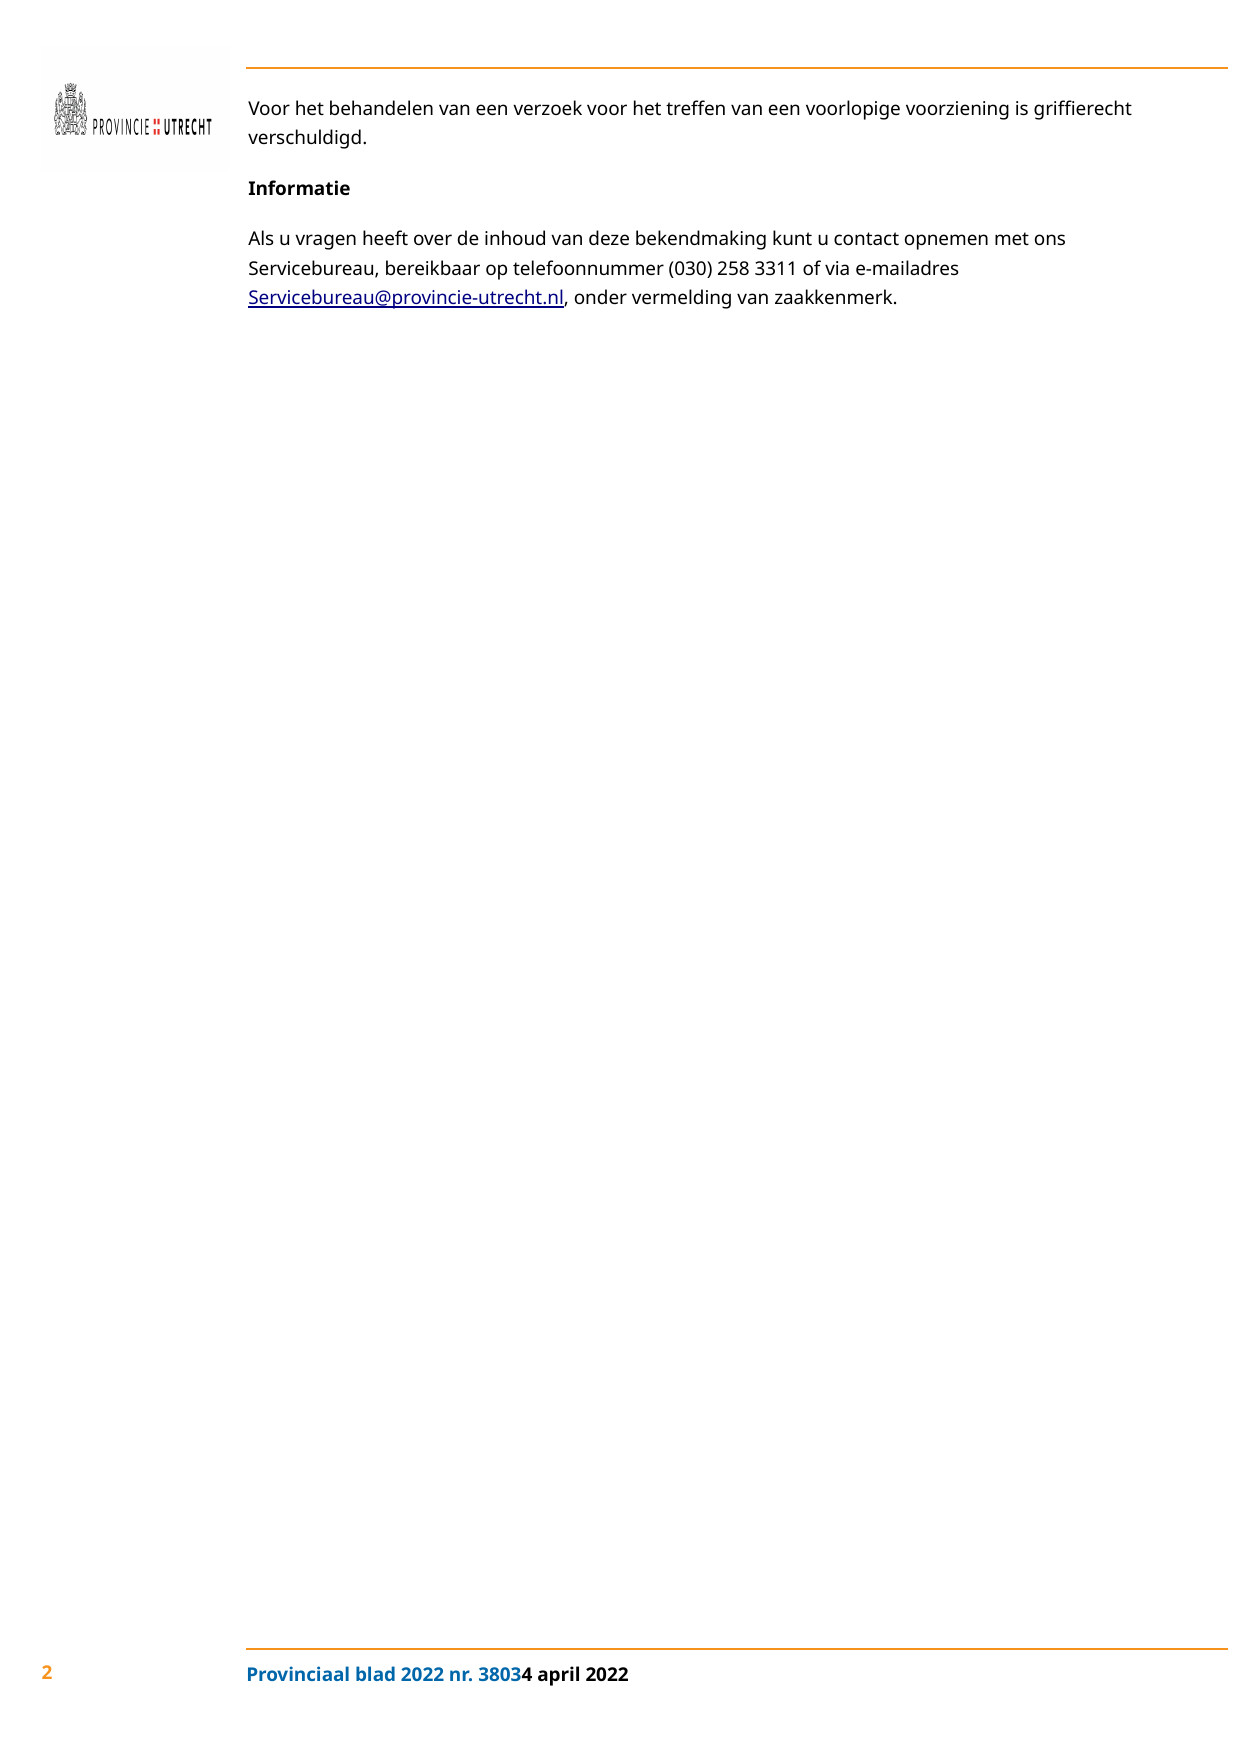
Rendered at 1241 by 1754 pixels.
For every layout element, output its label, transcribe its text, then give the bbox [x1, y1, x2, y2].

text Voor het behandelen van een verzoek voor het treffen van een voorlopige voorziening is griffierecht verschuldigd. [248, 95, 1152, 150]
text Als u vragen heeft over de inhoud van deze bekendmaking kunt u contact opnemen met ons Servicebureau, bereikbaar op telefoonnummer (030) 258 3311 of via e-mailadres Servicebureau@provincie-utrecht.nl, onder vermelding van zaakkenmerk. [248, 225, 1152, 310]
text Informatie [248, 175, 1152, 201]
picture [41, 47, 231, 172]
